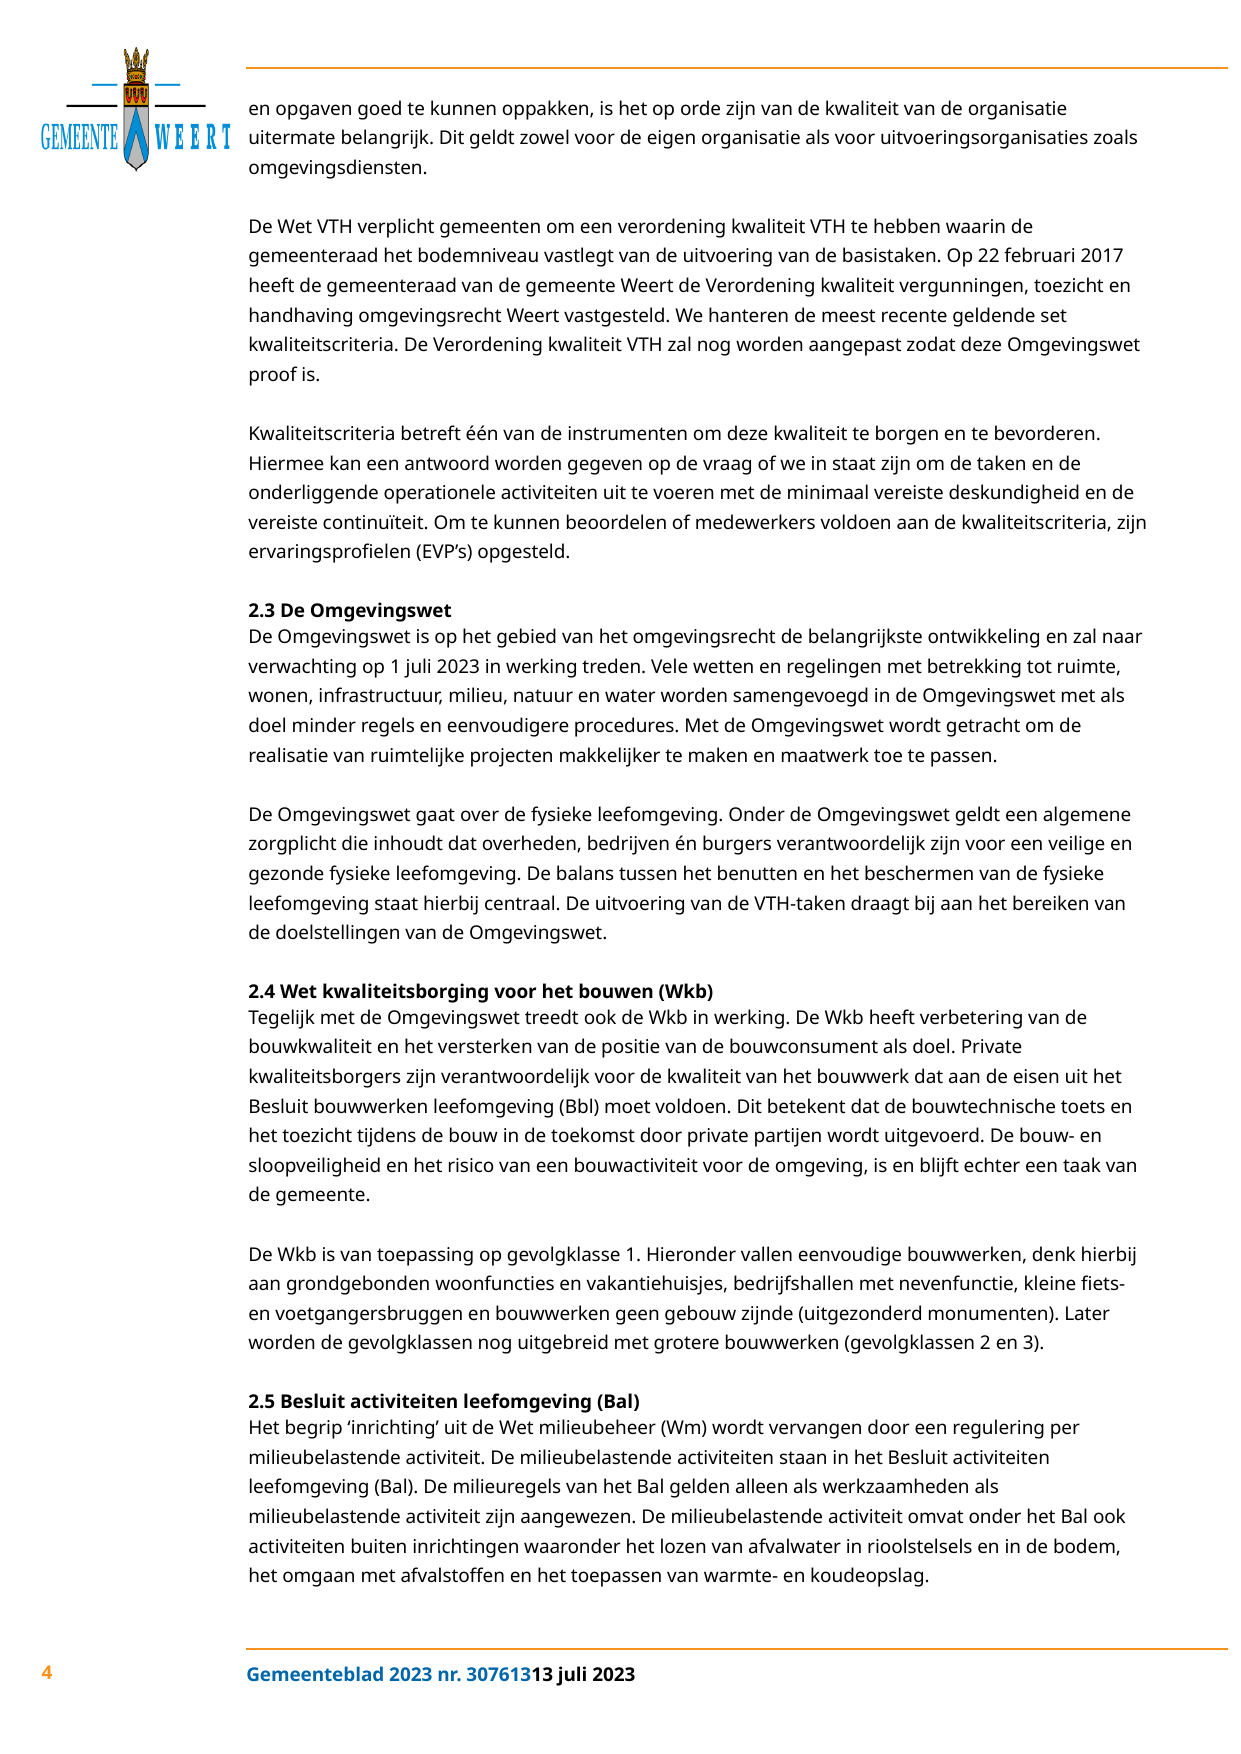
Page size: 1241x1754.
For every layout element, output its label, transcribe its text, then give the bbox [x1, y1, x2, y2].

text en opgaven goed te kunnen oppakken, is het op orde zijn van de kwaliteit van de organisatie uitermate belangrijk. Dit geldt zowel voor de eigen organisatie als voor uitvoeringsorganisaties zoals omgevingsdiensten. [248, 95, 1152, 180]
text De Omgevingswet is op het gebied van het omgevingsrecht de belangrijkste ontwikkeling en zal naar verwachting op 1 juli 2023 in werking treden. Vele wetten en regelingen met betrekking tot ruimte, wonen, infrastructuur, milieu, natuur en water worden samengevoegd in de Omgevingswet met als doel minder regels en eenvoudigere procedures. Met de Omgevingswet wordt getracht om de realisatie van ruimtelijke projecten makkelijker te maken en maatwerk toe te passen. [248, 623, 1152, 767]
text Het begrip ‘inrichting’ uit de Wet milieubeheer (Wm) wordt vervangen door een regulering per milieubelastende activiteit. De milieubelastende activiteiten staan in het Besluit activiteiten leefomgeving (Bal). De milieuregels van het Bal gelden alleen als werkzaamheden als milieubelastende activiteit zijn aangewezen. De milieubelastende activiteit omvat onder het Bal ook activiteiten buiten inrichtingen waaronder het lozen van afvalwater in rioolstelsels en in de bodem, het omgaan met afvalstoffen en het toepassen van warmte- en koudeopslag. [248, 1414, 1152, 1588]
text De Wkb is van toepassing op gevolgklasse 1. Hieronder vallen eenvoudige bouwwerken, denk hierbij aan grondgebonden woonfuncties en vakantiehuisjes, bedrijfshallen met nevenfunctie, kleine fiets- en voetgangersbruggen en bouwwerken geen gebouw zijnde (uitgezonderd monumenten). Later worden de gevolgklassen nog uitgebreid met grotere bouwwerken (gevolgklassen 2 en 3). [248, 1241, 1152, 1355]
text 2.3 De Omgevingswet [248, 598, 1152, 623]
text 2.4 Wet kwaliteitsborging voor het bouwen (Wkb) [248, 978, 1152, 1004]
text 2.5 Besluit activiteiten leefomgeving (Bal) [248, 1389, 1152, 1414]
text Kwaliteitscriteria betreft één van de instrumenten om deze kwaliteit te borgen en te bevorderen. Hiermee kan een antwoord worden gegeven op de vraag of we in staat zijn om de taken en de onderliggende operationele activiteiten uit te voeren met de minimaal vereiste deskundigheid en de vereiste continuïteit. Om te kunnen beoordelen of medewerkers voldoen aan de kwaliteitscriteria, zijn ervaringsprofielen (EVP’s) opgesteld. [248, 420, 1152, 564]
picture [41, 47, 231, 172]
text De Wet VTH verplicht gemeenten om een verordening kwaliteit VTH te hebben waarin de gemeenteraad het bodemniveau vastlegt van de uitvoering van de basistaken. Op 22 februari 2017 heeft de gemeenteraad van de gemeente Weert de Verordening kwaliteit vergunningen, toezicht en handhaving omgevingsrecht Weert vastgesteld. We hanteren de meest recente geldende set kwaliteitscriteria. De Verordening kwaliteit VTH zal nog worden aangepast zodat deze Omgevingswet proof is. [248, 213, 1152, 387]
text Tegelijk met de Omgevingswet treedt ook de Wkb in werking. De Wkb heeft verbetering van de bouwkwaliteit en het versterken van de positie van de bouwconsument als doel. Private kwaliteitsborgers zijn verantwoordelijk voor de kwaliteit van het bouwwerk dat aan de eisen uit het Besluit bouwwerken leefomgeving (Bbl) moet voldoen. Dit betekent dat de bouwtechnische toets en het toezicht tijdens de bouw in de toekomst door private partijen wordt uitgevoerd. De bouw- en sloopveiligheid en het risico van een bouwactiviteit voor de omgeving, is en blijft echter een taak van de gemeente. [248, 1004, 1152, 1207]
text De Omgevingswet gaat over de fysieke leefomgeving. Onder de Omgevingswet geldt een algemene zorgplicht die inhoudt dat overheden, bedrijven én burgers verantwoordelijk zijn voor een veilige en gezonde fysieke leefomgeving. De balans tussen het benutten en het beschermen van de fysieke leefomgeving staat hierbij centraal. De uitvoering van de VTH-taken draagt bij aan het bereiken van de doelstellingen van de Omgevingswet. [248, 801, 1152, 945]
